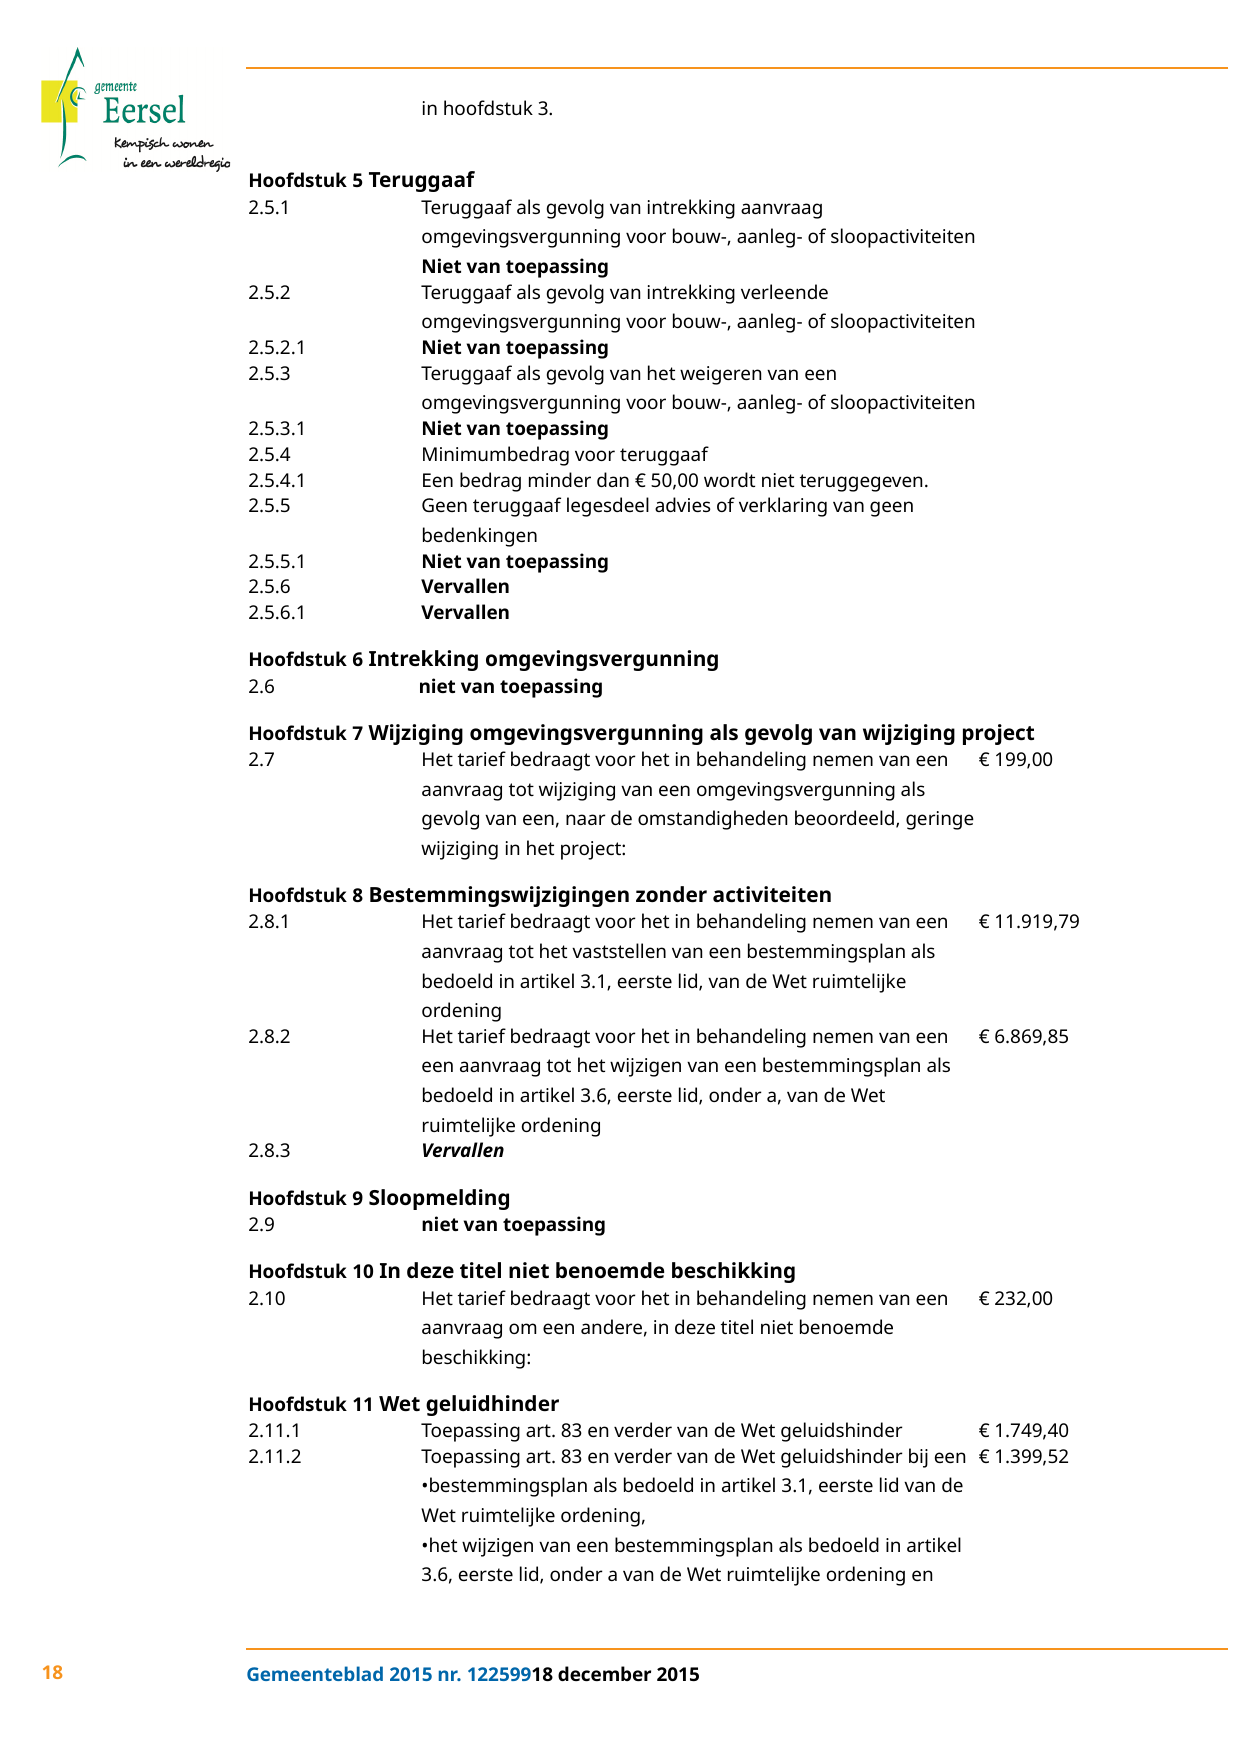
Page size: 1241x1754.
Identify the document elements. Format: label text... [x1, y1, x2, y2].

table_cell [248, 121, 421, 146]
table_cell Teruggaaf als gevolg van het weigeren van een omgevingsvergunning voor bouw-, aanleg- of sloopactiviteiten [421, 360, 978, 415]
table_header in hoofdstuk 3. [421, 95, 978, 121]
table_header Het tarief bedraagt voor het in behandeling nemen van een aanvraag om een andere, in deze titel niet benoemde beschikking: [421, 1285, 978, 1369]
table_header Teruggaaf als gevolg van intrekking aanvraag omgevingsvergunning voor bouw-, aanleg- of sloopactiviteiten Niet van toepassing [421, 194, 978, 279]
table_header niet van toepassing [418, 673, 981, 698]
table_header Het tarief bedraagt voor het in behandeling nemen van een aanvraag tot wijziging van een omgevingsvergunning als gevolg van een, naar de omstandigheden beoordeeld, geringe wijziging in het project: [421, 746, 978, 861]
table_cell Geen teruggaaf legesdeel advies of verklaring van geen bedenkingen [421, 493, 978, 548]
table_cell [979, 574, 1152, 599]
text Hoofdstuk 5 Teruggaaf [248, 166, 1152, 194]
table_cell [979, 467, 1152, 492]
table_cell 2.5.6.1 [248, 599, 421, 625]
table_cell € 1.399,52 [979, 1443, 1152, 1587]
table_header 2.10 [248, 1285, 421, 1369]
table_cell Een bedrag minder dan € 50,00 wordt niet teruggegeven. [421, 467, 978, 492]
table_cell 2.5.4 [248, 441, 421, 467]
table_cell 2.8.3 [248, 1138, 421, 1163]
table_cell Het tarief bedraagt voor het in behandeling nemen van een een aanvraag tot het wijzigen van een bestemmingsplan als bedoeld in artikel 3.6, eerste lid, onder a, van de Wet ruimtelijke ordening [421, 1023, 978, 1138]
table_header € 199,00 [979, 746, 1152, 861]
table_cell Minimumbedrag voor teruggaaf [421, 441, 978, 467]
table_header 2.5.1 [248, 194, 421, 279]
table_header Toepassing art. 83 en verder van de Wet geluidshinder [421, 1418, 978, 1443]
text Hoofdstuk 9 Sloopmelding [248, 1183, 1152, 1211]
table_cell [979, 1138, 1152, 1163]
table_cell [979, 334, 1152, 360]
table_header 2.9 [248, 1211, 421, 1237]
table_header 2.11.1 [248, 1418, 421, 1443]
table_cell [979, 279, 1152, 334]
table_cell [979, 360, 1152, 415]
table_header € 232,00 [979, 1285, 1152, 1369]
table_cell Vervallen [421, 574, 978, 599]
table_cell Teruggaaf als gevolg van intrekking verleende omgevingsvergunning voor bouw-, aanleg- of sloopactiviteiten [421, 279, 978, 334]
table_cell [421, 121, 978, 146]
text Hoofdstuk 10 In deze titel niet benoemde beschikking [248, 1256, 1152, 1284]
table_header 2.6 [248, 673, 418, 698]
table_header 2.7 [248, 746, 421, 861]
table_cell [979, 415, 1152, 441]
table_header [979, 194, 1152, 279]
text Hoofdstuk 8 Bestemmingswijzigingen zonder activiteiten [248, 880, 1152, 908]
table_cell [979, 493, 1152, 548]
table_cell 2.8.2 [248, 1023, 421, 1138]
table_cell 2.5.5 [248, 493, 421, 548]
text Hoofdstuk 6 Intrekking omgevingsvergunning [248, 644, 1152, 673]
table_cell 2.5.6 [248, 574, 421, 599]
table_header [981, 673, 1152, 698]
table_header 2.8.1 [248, 909, 421, 1023]
table_cell Niet van toepassing [421, 548, 978, 573]
table_cell Vervallen [421, 599, 978, 625]
text Hoofdstuk 7 Wijziging omgevingsvergunning als gevolg van wijziging project [248, 718, 1152, 746]
table_header € 11.919,79 [979, 909, 1152, 1023]
table_cell 2.5.3.1 [248, 415, 421, 441]
table_cell 2.5.2.1 [248, 334, 421, 360]
table_cell [979, 599, 1152, 625]
table_cell [979, 441, 1152, 467]
table_header [979, 1211, 1152, 1237]
table_cell 2.11.2 [248, 1443, 421, 1587]
table_cell [979, 121, 1152, 146]
table_header [248, 95, 421, 121]
picture [41, 47, 231, 172]
table_header niet van toepassing [421, 1211, 978, 1237]
table_cell Niet van toepassing [421, 334, 978, 360]
text Hoofdstuk 11 Wet geluidhinder [248, 1389, 1152, 1417]
table_header € 1.749,40 [979, 1418, 1152, 1443]
table_cell [979, 548, 1152, 573]
table_header [979, 95, 1152, 121]
table_header Het tarief bedraagt voor het in behandeling nemen van een aanvraag tot het vaststellen van een bestemmingsplan als bedoeld in artikel 3.1, eerste lid, van de Wet ruimtelijke ordening [421, 909, 978, 1023]
table_cell € 6.869,85 [979, 1023, 1152, 1138]
table_cell 2.5.2 [248, 279, 421, 334]
table_cell Vervallen [421, 1138, 978, 1163]
table_cell Toepassing art. 83 en verder van de Wet geluidshinder bij een •bestemmingsplan als bedoeld in artikel 3.1, eerste lid van de Wet ruimtelijke ordening, •het wijzigen van een bestemmingsplan als bedoeld in artikel 3.6, eerste lid, onder a van de Wet ruimtelijke ordening en [421, 1443, 978, 1587]
table_cell Niet van toepassing [421, 415, 978, 441]
table_cell 2.5.4.1 [248, 467, 421, 492]
table_cell 2.5.5.1 [248, 548, 421, 573]
table_cell 2.5.3 [248, 360, 421, 415]
